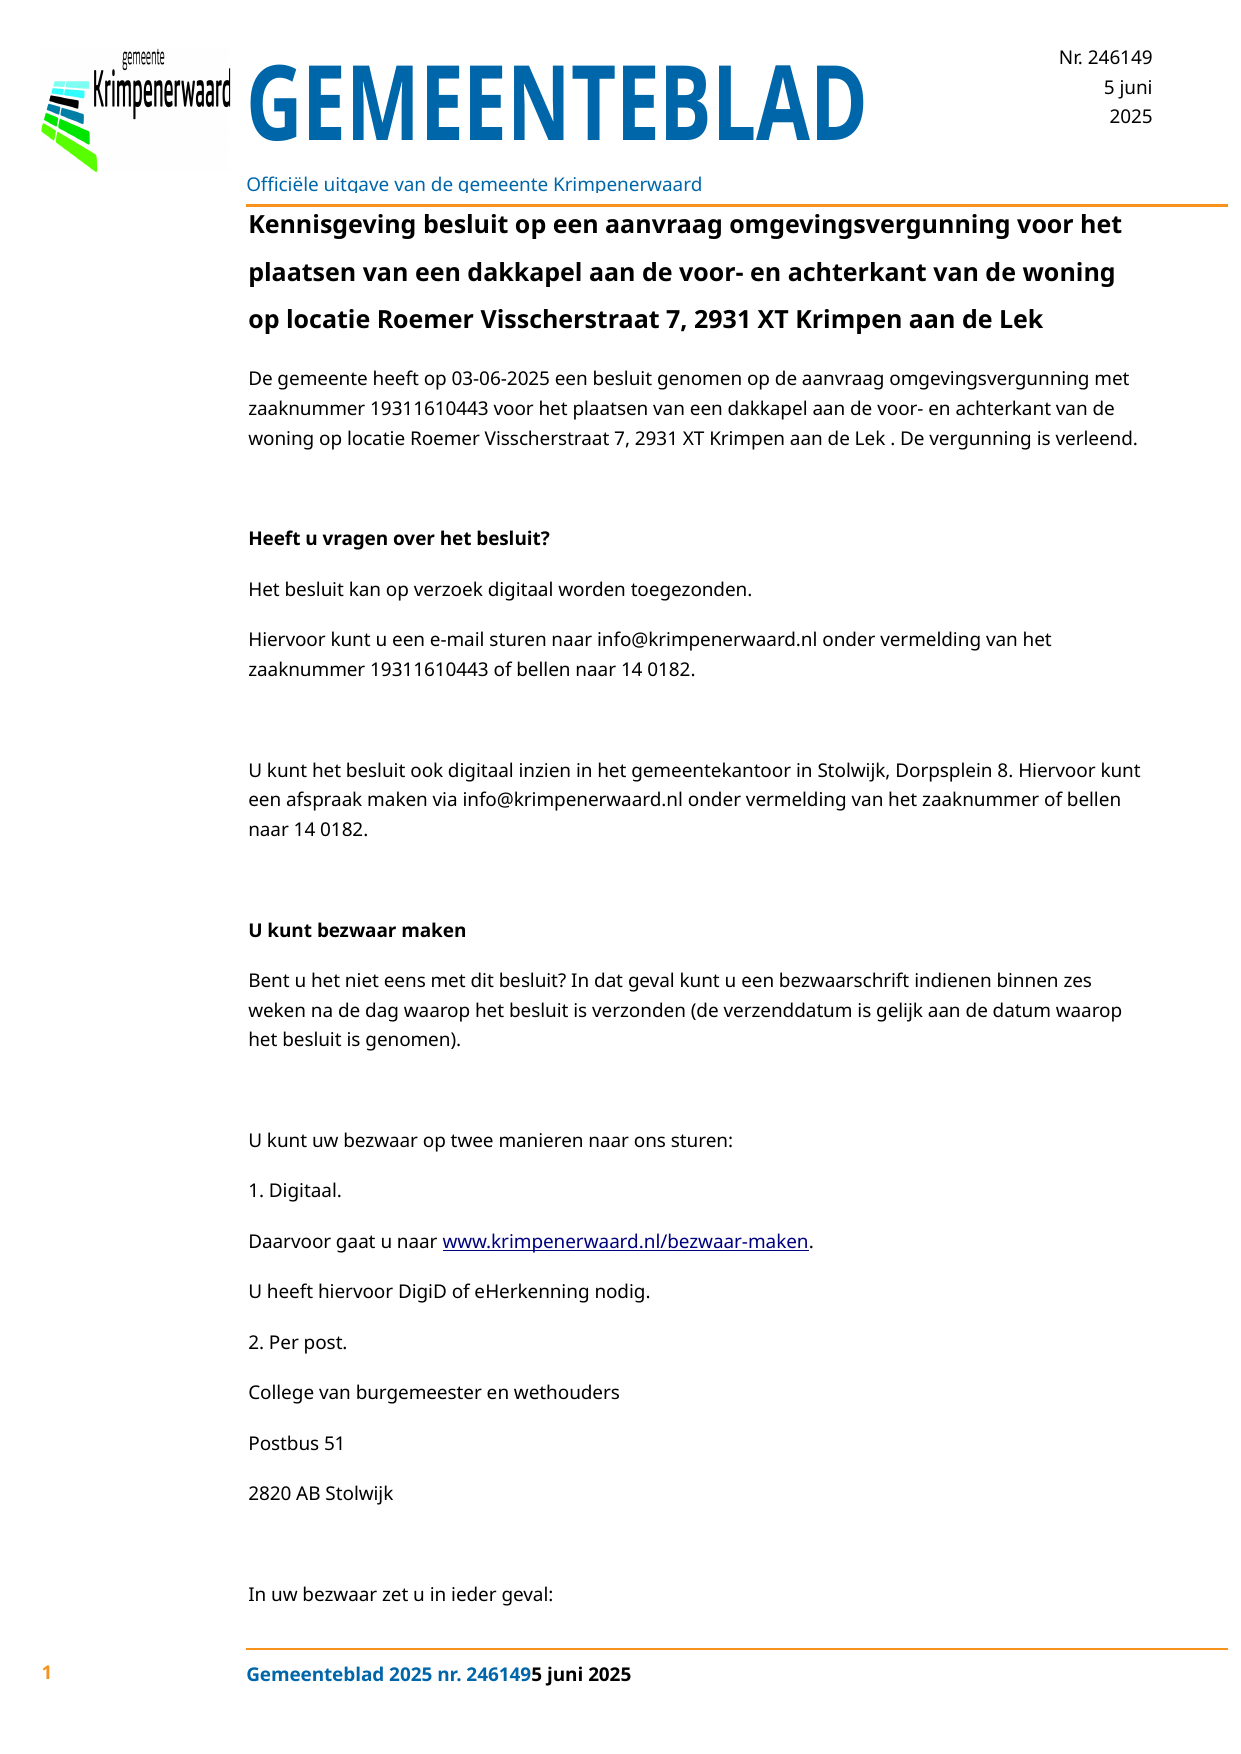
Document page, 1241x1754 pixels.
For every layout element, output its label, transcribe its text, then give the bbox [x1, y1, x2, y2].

text U kunt bezwaar maken [248, 917, 1152, 942]
text College van burgemeester en wethouders [248, 1379, 1152, 1405]
text Postbus 51 [248, 1430, 1152, 1455]
text U heeft hiervoor DigiD of eHerkenning nodig. [248, 1278, 1152, 1304]
text Hiervoor kunt u een e-mail sturen naar info@krimpenerwaard.nl onder vermelding van het zaaknummer 19311610443 of bellen naar 14 0182. [248, 626, 1152, 682]
text Het besluit kan op verzoek digitaal worden toegezonden. [248, 576, 1152, 602]
text U kunt het besluit ook digitaal inzien in het gemeentekantoor in Stolwijk, Dorpsplein 8. Hiervoor kunt een afspraak maken via info@krimpenerwaard.nl onder vermelding van het zaaknummer of bellen naar 14 0182. [248, 757, 1152, 842]
text Kennisgeving besluit op een aanvraag omgevingsvergunning voor het plaatsen van een dakkapel aan de voor- en achterkant van de woning op locatie Roemer Visscherstraat 7, 2931 XT Krimpen aan de Lek [248, 207, 1152, 336]
text De gemeente heeft op 03-06-2025 een besluit genomen op de aanvraag omgevingsvergunning met zaaknummer 19311610443 voor het plaatsen van een dakkapel aan de voor- en achterkant van de woning op locatie Roemer Visscherstraat 7, 2931 XT Krimpen aan de Lek . De vergunning is verleend. [248, 366, 1152, 450]
picture [41, 47, 231, 172]
text Daarvoor gaat u naar www.krimpenerwaard.nl/bezwaar-maken. [248, 1228, 1152, 1254]
text Heeft u vragen over het besluit? [248, 526, 1152, 551]
text Bent u het niet eens met dit besluit? In dat geval kunt u een bezwaarschrift indienen binnen zes weken na de dag waarop het besluit is verzonden (de verzenddatum is gelijk aan de datum waarop het besluit is genomen). [248, 967, 1152, 1052]
text In uw bezwaar zet u in ieder geval: [248, 1581, 1152, 1607]
text 2820 AB Stolwijk [248, 1480, 1152, 1506]
text 2. Per post. [248, 1329, 1152, 1354]
text U kunt uw bezwaar op twee manieren naar ons sturen: [248, 1127, 1152, 1153]
text 1. Digitaal. [248, 1178, 1152, 1203]
